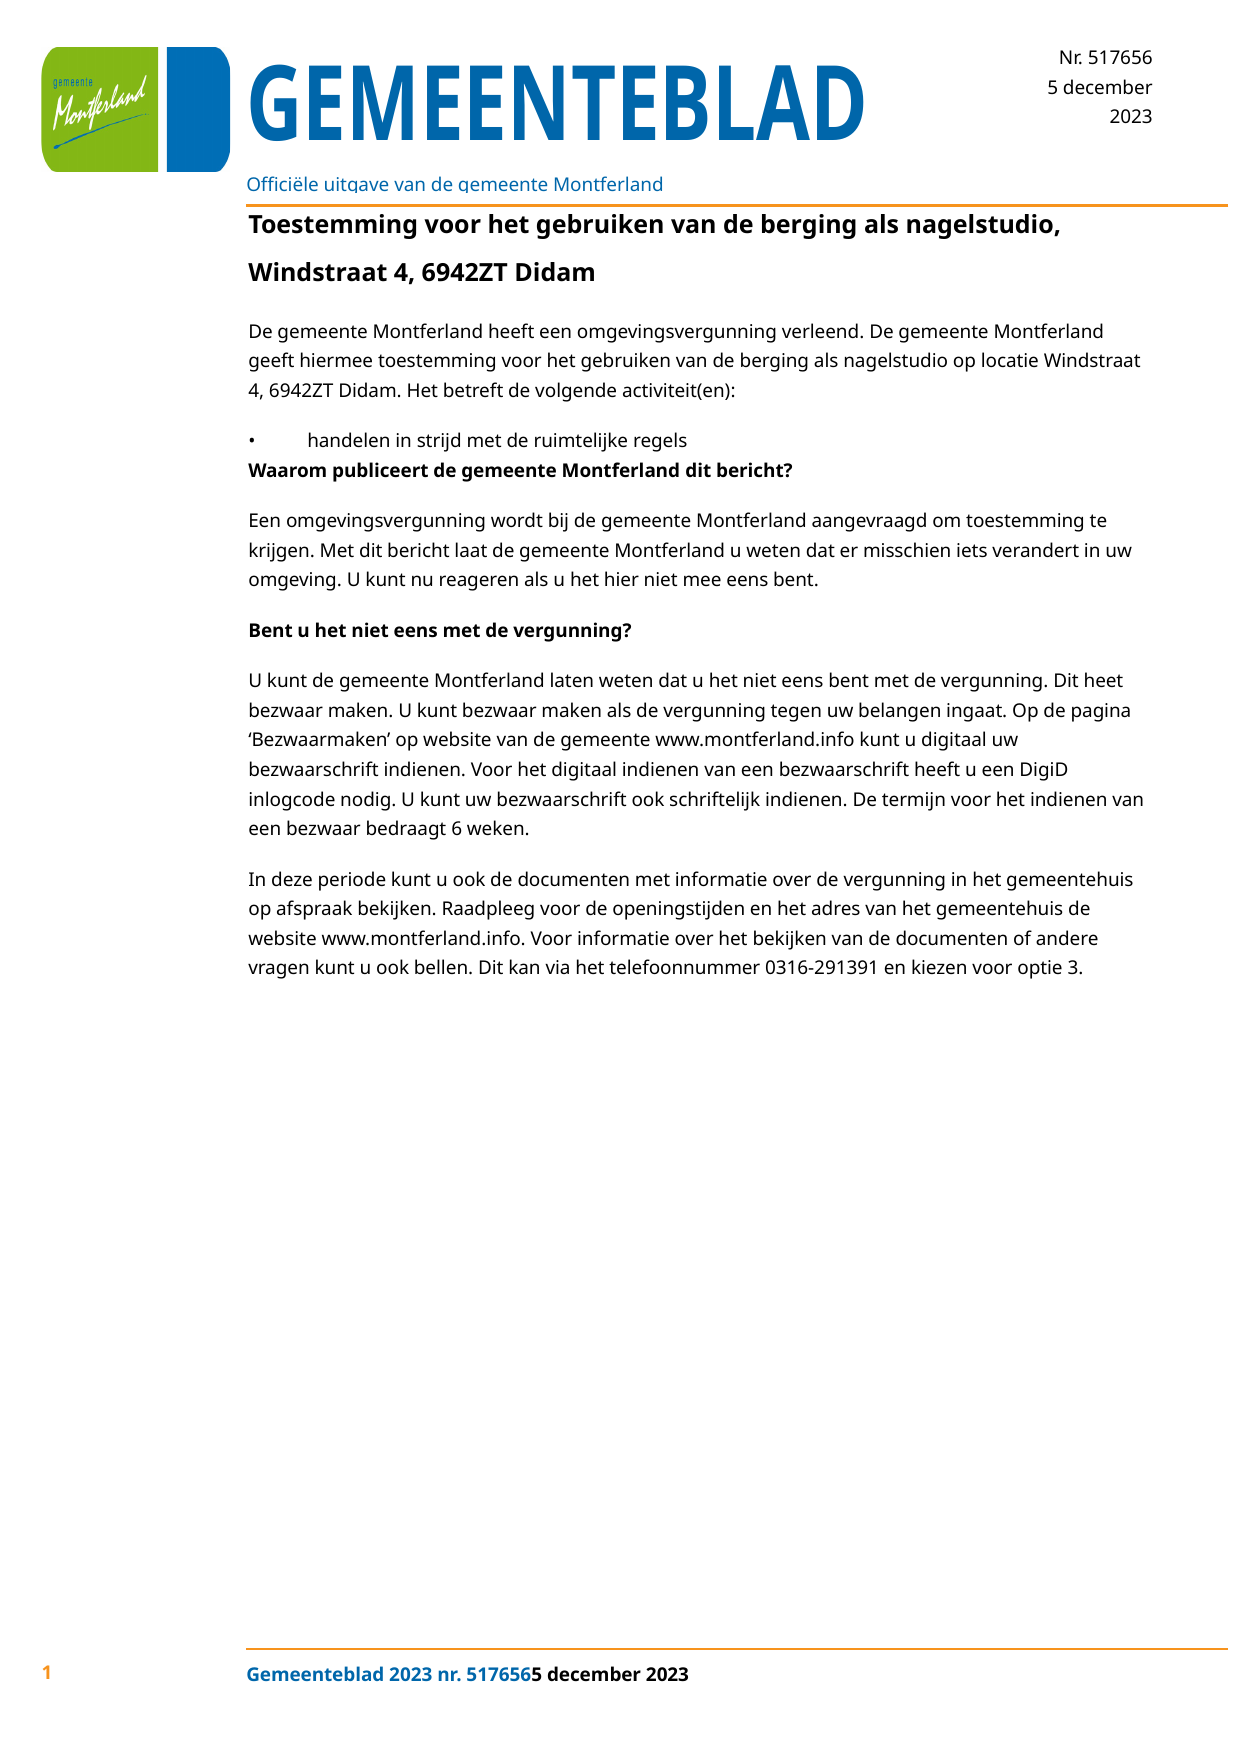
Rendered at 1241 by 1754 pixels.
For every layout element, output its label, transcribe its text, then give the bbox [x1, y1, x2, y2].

text In deze periode kunt u ook de documenten met informatie over de vergunning in het gemeentehuis op afspraak bekijken. Raadpleeg voor de openingstijden en het adres van het gemeentehuis de website www.montferland.info. Voor informatie over het bekijken van de documenten of andere vragen kunt u ook bellen. Dit kan via het telefoonnummer 0316-291391 en kiezen voor optie 3. [248, 866, 1152, 980]
text U kunt de gemeente Montferland laten weten dat u het niet eens bent met de vergunning. Dit heet bezwaar maken. U kunt bezwaar maken als de vergunning tegen uw belangen ingaat. Op de pagina ‘Bezwaarmaken’ op website van de gemeente www.montferland.info kunt u digitaal uw bezwaarschrift indienen. Voor het digitaal indienen van een bezwaarschrift heeft u een DigiD inlogcode nodig. U kunt uw bezwaarschrift ook schriftelijk indienen. De termijn voor het indienen van een bezwaar bedraagt 6 weken. [248, 667, 1152, 841]
text Toestemming voor het gebruiken van de berging als nagelstudio, Windstraat 4, 6942ZT Didam [248, 207, 1152, 288]
picture [41, 47, 231, 172]
text Waarom publiceert de gemeente Montferland dit bericht? [248, 457, 1152, 483]
text Bent u het niet eens met de vergunning? [248, 617, 1152, 643]
list handelen in strijd met de ruimtelijke regels [248, 427, 1152, 453]
text Een omgevingsvergunning wordt bij de gemeente Montferland aangevraagd om toestemming te krijgen. Met dit bericht laat de gemeente Montferland u weten dat er misschien iets verandert in uw omgeving. U kunt nu reageren als u het hier niet mee eens bent. [248, 507, 1152, 592]
text De gemeente Montferland heeft een omgevingsvergunning verleend. De gemeente Montferland geeft hiermee toestemming voor het gebruiken van de berging als nagelstudio op locatie Windstraat 4, 6942ZT Didam. Het betreft de volgende activiteit(en): [248, 318, 1152, 403]
